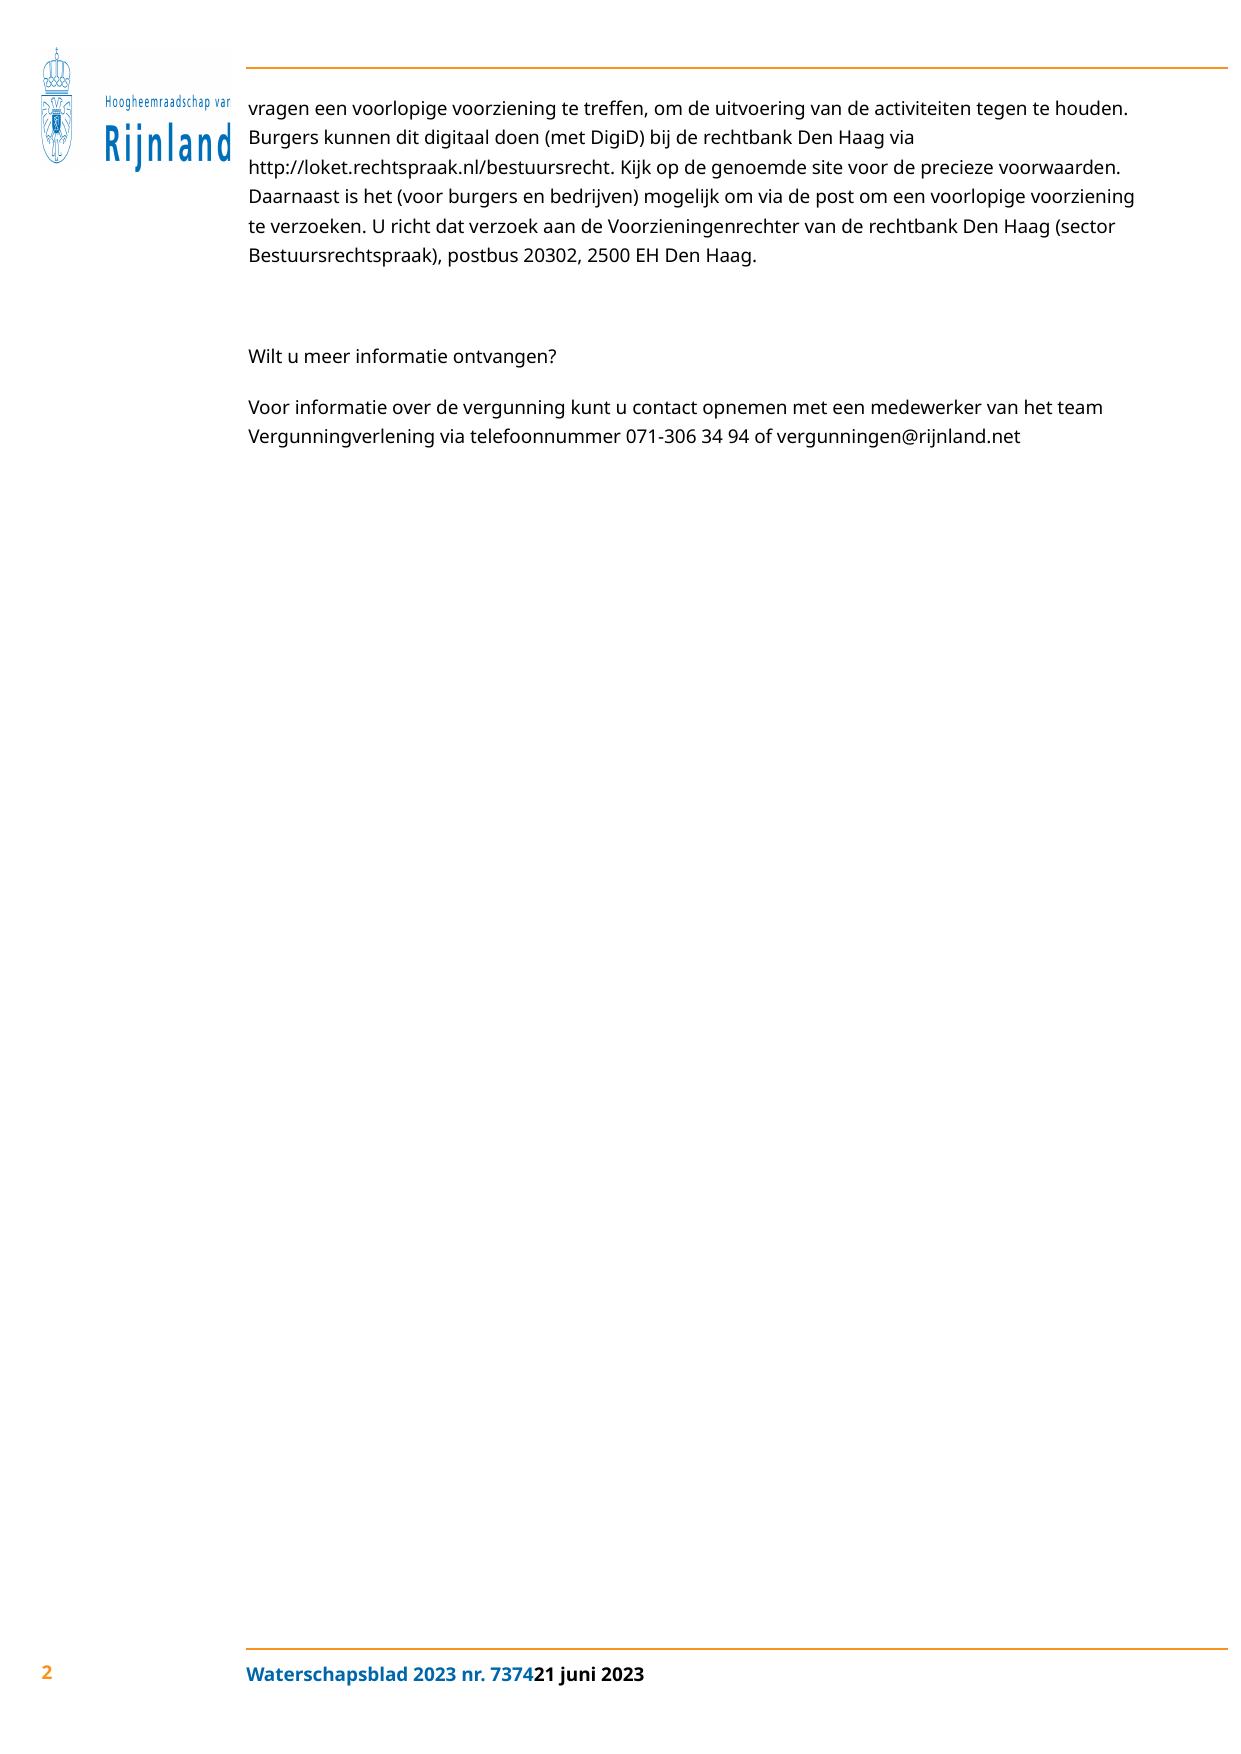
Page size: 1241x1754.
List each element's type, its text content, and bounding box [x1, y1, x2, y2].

picture [41, 47, 231, 172]
text vragen een voorlopige voorziening te treffen, om de uitvoering van de activiteiten tegen te houden. Burgers kunnen dit digitaal doen (met DigiD) bij de rechtbank Den Haag via http://loket.rechtspraak.nl/bestuursrecht. Kijk op de genoemde site voor de precieze voorwaarden. Daarnaast is het (voor burgers en bedrijven) mogelijk om via de post om een voorlopige voorziening te verzoeken. U richt dat verzoek aan de Voorzieningenrechter van de rechtbank Den Haag (sector Bestuursrechtspraak), postbus 20302, 2500 EH Den Haag. [248, 95, 1152, 268]
text Wilt u meer informatie ontvangen? [248, 343, 1152, 369]
text Voor informatie over de vergunning kunt u contact opnemen met een medewerker van het team Vergunningverlening via telefoonnummer 071-306 34 94 of vergunningen@rijnland.net [248, 394, 1152, 449]
